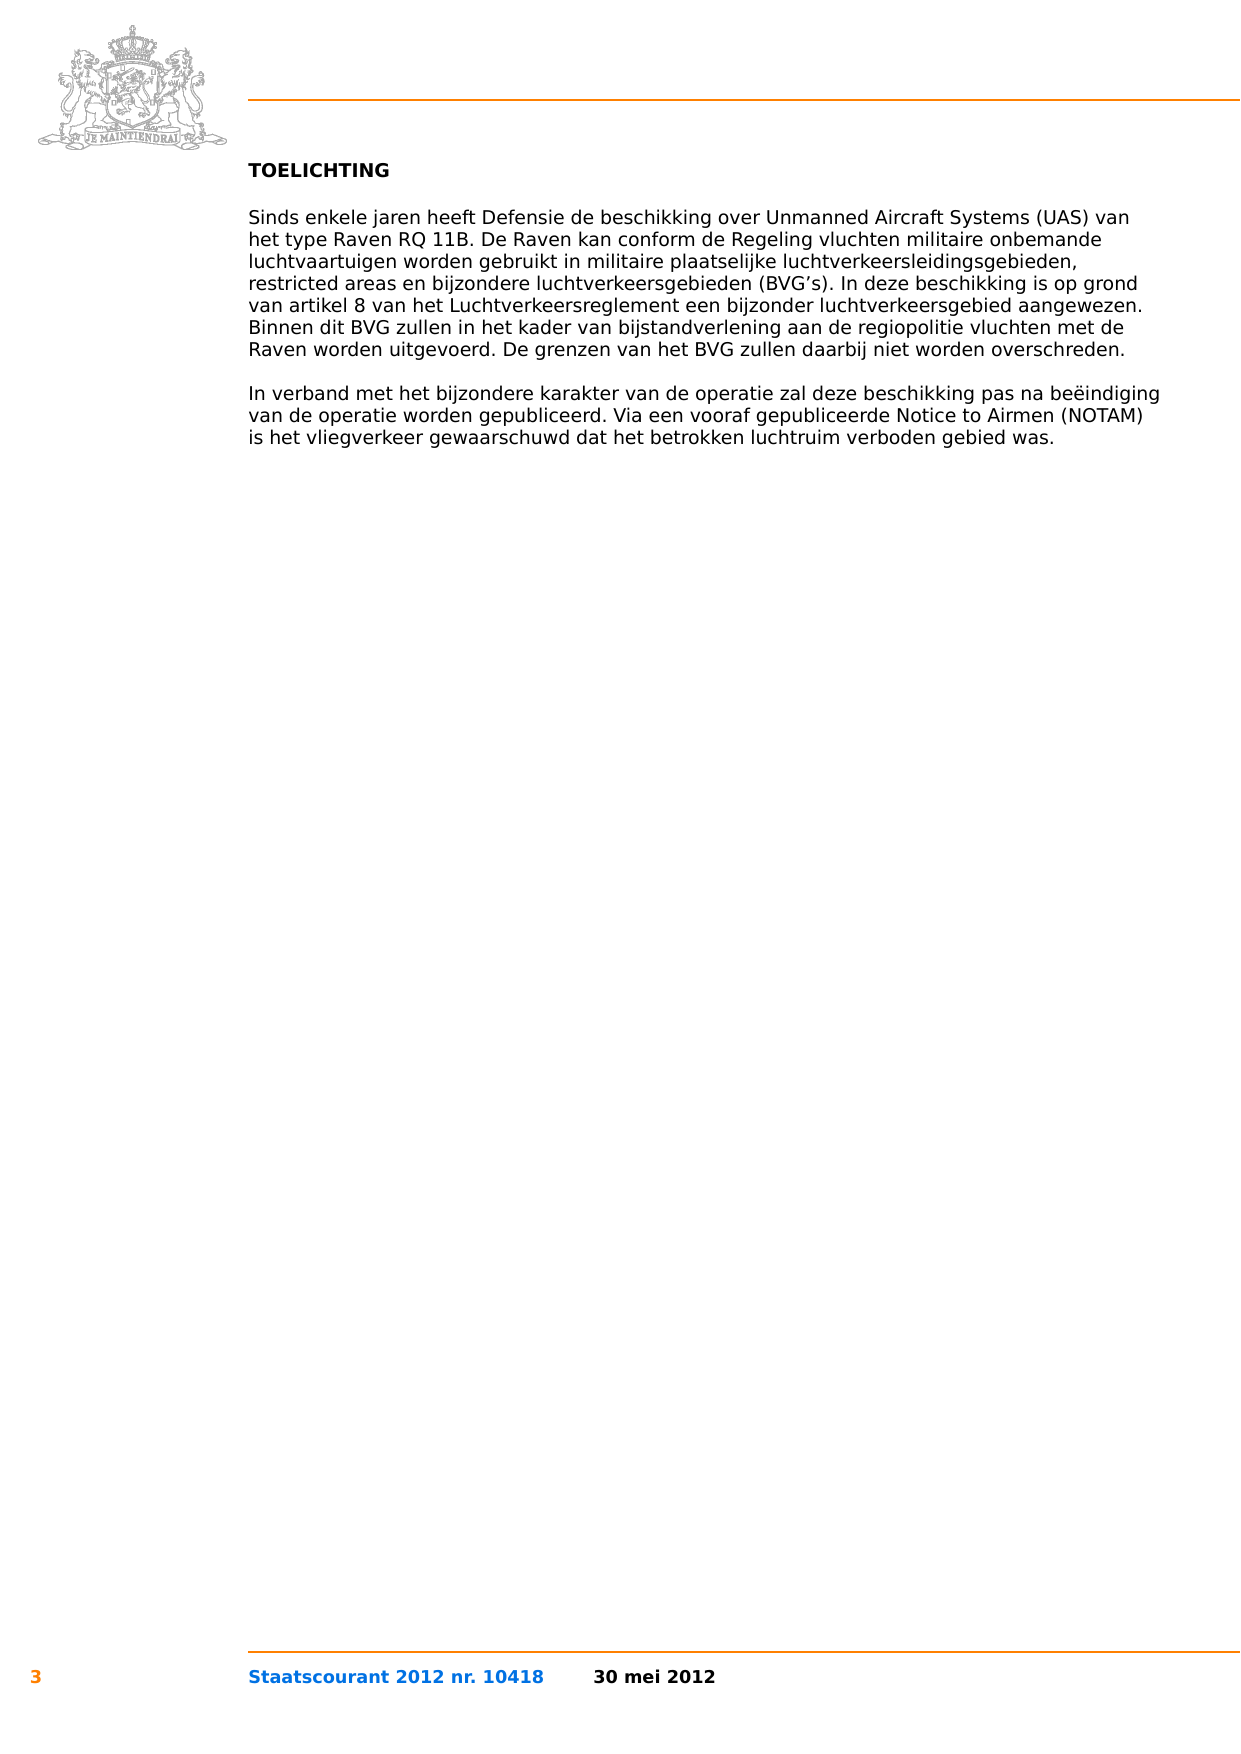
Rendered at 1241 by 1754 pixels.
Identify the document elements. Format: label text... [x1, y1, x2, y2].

text Sinds enkele jaren heeft Defensie de beschikking over Unmanned Aircraft Systems (UAS) van het type Raven RQ 11B. De Raven kan conform de Regeling vluchten militaire onbemande luchtvaartuigen worden gebruikt in militaire plaatselijke luchtverkeersleidingsgebieden, restricted areas en bijzondere luchtverkeersgebieden (BVG’s). In deze beschikking is op grond van artikel 8 van het Luchtverkeersreglement een bijzonder luchtverkeersgebied aangewezen. Binnen dit BVG zullen in het kader van bijstandverlening aan de regiopolitie vluchten met de Raven worden uitgevoerd. De grenzen van het BVG zullen daarbij niet worden overschreden. [248, 207, 1163, 361]
subtitle TOELICHTING [248, 160, 1163, 182]
picture [38, 25, 227, 150]
text In verband met het bijzondere karakter van de operatie zal deze beschikking pas na beëindiging van de operatie worden gepubliceerd. Via een vooraf gepubliceerde Notice to Airmen (NOTAM) is het vliegverkeer gewaarschuwd dat het betrokken luchtruim verboden gebied was. [248, 383, 1163, 448]
